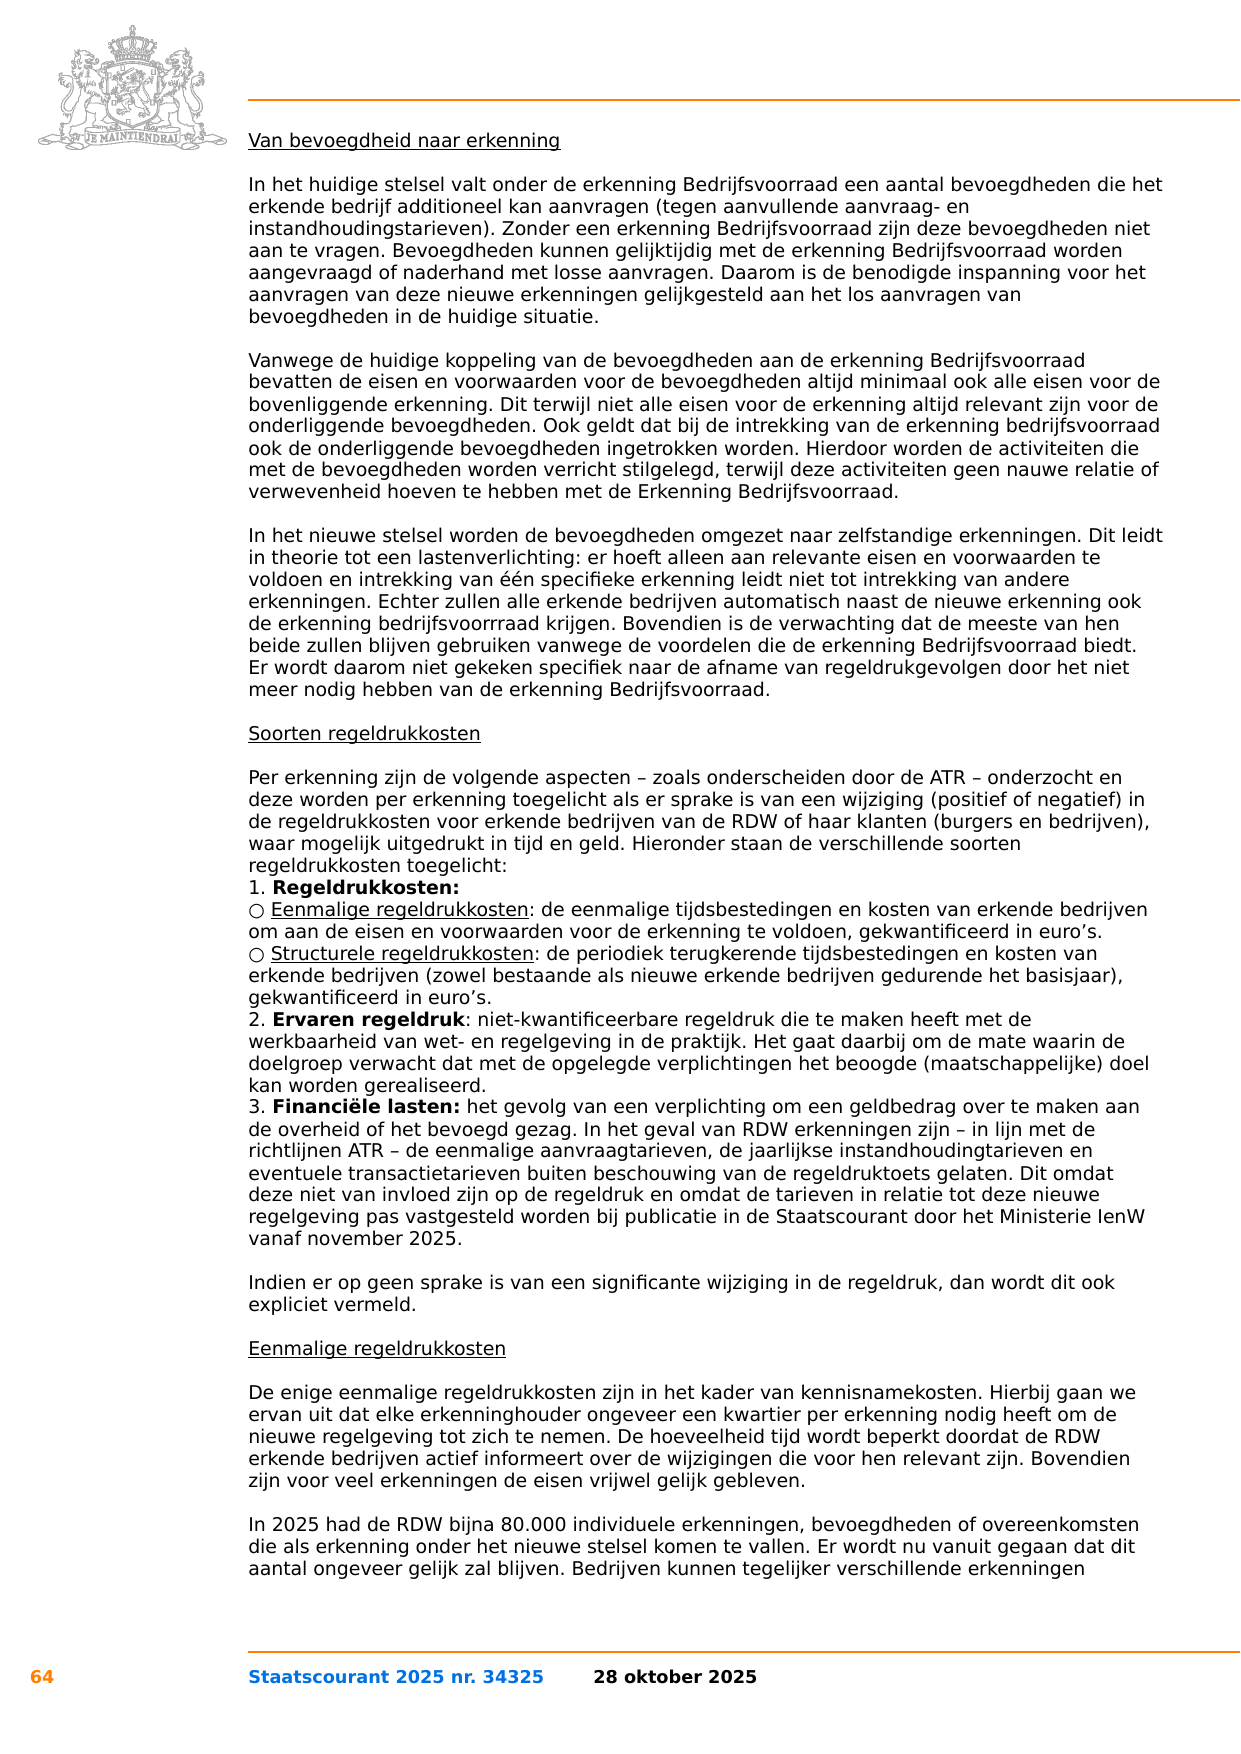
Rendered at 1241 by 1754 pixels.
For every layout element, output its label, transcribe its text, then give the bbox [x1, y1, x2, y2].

text Vanwege de huidige koppeling van de bevoegdheden aan de erkenning Bedrijfsvoorraad bevatten de eisen en voorwaarden voor de bevoegdheden altijd minimaal ook alle eisen voor de bovenliggende erkenning. Dit terwijl niet alle eisen voor de erkenning altijd relevant zijn voor de onderliggende bevoegdheden. Ook geldt dat bij de intrekking van de erkenning bedrijfsvoorraad ook de onderliggende bevoegdheden ingetrokken worden. Hierdoor worden de activiteiten die met de bevoegdheden worden verricht stilgelegd, terwijl deze activiteiten geen nauwe relatie of verwevenheid hoeven te hebben met de Erkenning Bedrijfsvoorraad. [248, 349, 1163, 503]
text ○ Eenmalige regeldrukkosten: de eenmalige tijdsbestedingen en kosten van erkende bedrijven om aan de eisen en voorwaarden voor de erkenning te voldoen, gekwantificeerd in euro’s. [248, 899, 1163, 943]
text 1. Regeldrukkosten: [248, 877, 1163, 899]
subtitle Eenmalige regeldrukkosten [248, 1338, 1163, 1360]
text ○ Structurele regeldrukkosten: de periodiek terugkerende tijdsbestedingen en kosten van erkende bedrijven (zowel bestaande als nieuwe erkende bedrijven gedurende het basisjaar), gekwantificeerd in euro’s. [248, 943, 1163, 1008]
subtitle Van bevoegdheid naar erkenning [248, 130, 1163, 152]
text In 2025 had de RDW bijna 80.000 individuele erkenningen, bevoegdheden of overeenkomsten die als erkenning onder het nieuwe stelsel komen te vallen. Er wordt nu vanuit gegaan dat dit aantal ongeveer gelijk zal blijven. Bedrijven kunnen tegelijker verschillende erkenningen [248, 1514, 1163, 1579]
text 2. Ervaren regeldruk: niet-kwantificeerbare regeldruk die te maken heeft met de werkbaarheid van wet- en regelgeving in de praktijk. Het gaat daarbij om de mate waarin de doelgroep verwacht dat met de opgelegde verplichtingen het beoogde (maatschappelijke) doel kan worden gerealiseerd. [248, 1008, 1163, 1096]
text Per erkenning zijn de volgende aspecten – zoals onderscheiden door de ATR – onderzocht en deze worden per erkenning toegelicht als er sprake is van een wijziging (positief of negatief) in de regeldrukkosten voor erkende bedrijven van de RDW of haar klanten (burgers en bedrijven), waar mogelijk uitgedrukt in tijd en geld. Hieronder staan de verschillende soorten regeldrukkosten toegelicht: [248, 767, 1163, 877]
text In het huidige stelsel valt onder de erkenning Bedrijfsvoorraad een aantal bevoegdheden die het erkende bedrijf additioneel kan aanvragen (tegen aanvullende aanvraag- en instandhoudingstarieven). Zonder een erkenning Bedrijfsvoorraad zijn deze bevoegdheden niet aan te vragen. Bevoegdheden kunnen gelijktijdig met de erkenning Bedrijfsvoorraad worden aangevraagd of naderhand met losse aanvragen. Daarom is de benodigde inspanning voor het aanvragen van deze nieuwe erkenningen gelijkgesteld aan het los aanvragen van bevoegdheden in de huidige situatie. [248, 174, 1163, 328]
subtitle Soorten regeldrukkosten [248, 723, 1163, 745]
text In het nieuwe stelsel worden de bevoegdheden omgezet naar zelfstandige erkenningen. Dit leidt in theorie tot een lastenverlichting: er hoeft alleen aan relevante eisen en voorwaarden te voldoen en intrekking van één specifieke erkenning leidt niet tot intrekking van andere erkenningen. Echter zullen alle erkende bedrijven automatisch naast de nieuwe erkenning ook de erkenning bedrijfsvoorrraad krijgen. Bovendien is de verwachting dat de meeste van hen beide zullen blijven gebruiken vanwege de voordelen die de erkenning Bedrijfsvoorraad biedt. Er wordt daarom niet gekeken specifiek naar de afname van regeldrukgevolgen door het niet meer nodig hebben van de erkenning Bedrijfsvoorraad. [248, 525, 1163, 701]
text Indien er op geen sprake is van een significante wijziging in de regeldruk, dan wordt dit ook expliciet vermeld. [248, 1272, 1163, 1316]
picture [38, 25, 227, 150]
text De enige eenmalige regeldrukkosten zijn in het kader van kennisnamekosten. Hierbij gaan we ervan uit dat elke erkenninghouder ongeveer een kwartier per erkenning nodig heeft om de nieuwe regelgeving tot zich te nemen. De hoeveelheid tijd wordt beperkt doordat de RDW erkende bedrijven actief informeert over de wijzigingen die voor hen relevant zijn. Bovendien zijn voor veel erkenningen de eisen vrijwel gelijk gebleven. [248, 1382, 1163, 1492]
text 3. Financiële lasten: het gevolg van een verplichting om een geldbedrag over te maken aan de overheid of het bevoegd gezag. In het geval van RDW erkenningen zijn – in lijn met de richtlijnen ATR – de eenmalige aanvraagtarieven, de jaarlijkse instandhoudingtarieven en eventuele transactietarieven buiten beschouwing van de regeldruktoets gelaten. Dit omdat deze niet van invloed zijn op de regeldruk en omdat de tarieven in relatie tot deze nieuwe regelgeving pas vastgesteld worden bij publicatie in de Staatscourant door het Ministerie IenW vanaf november 2025. [248, 1096, 1163, 1250]
